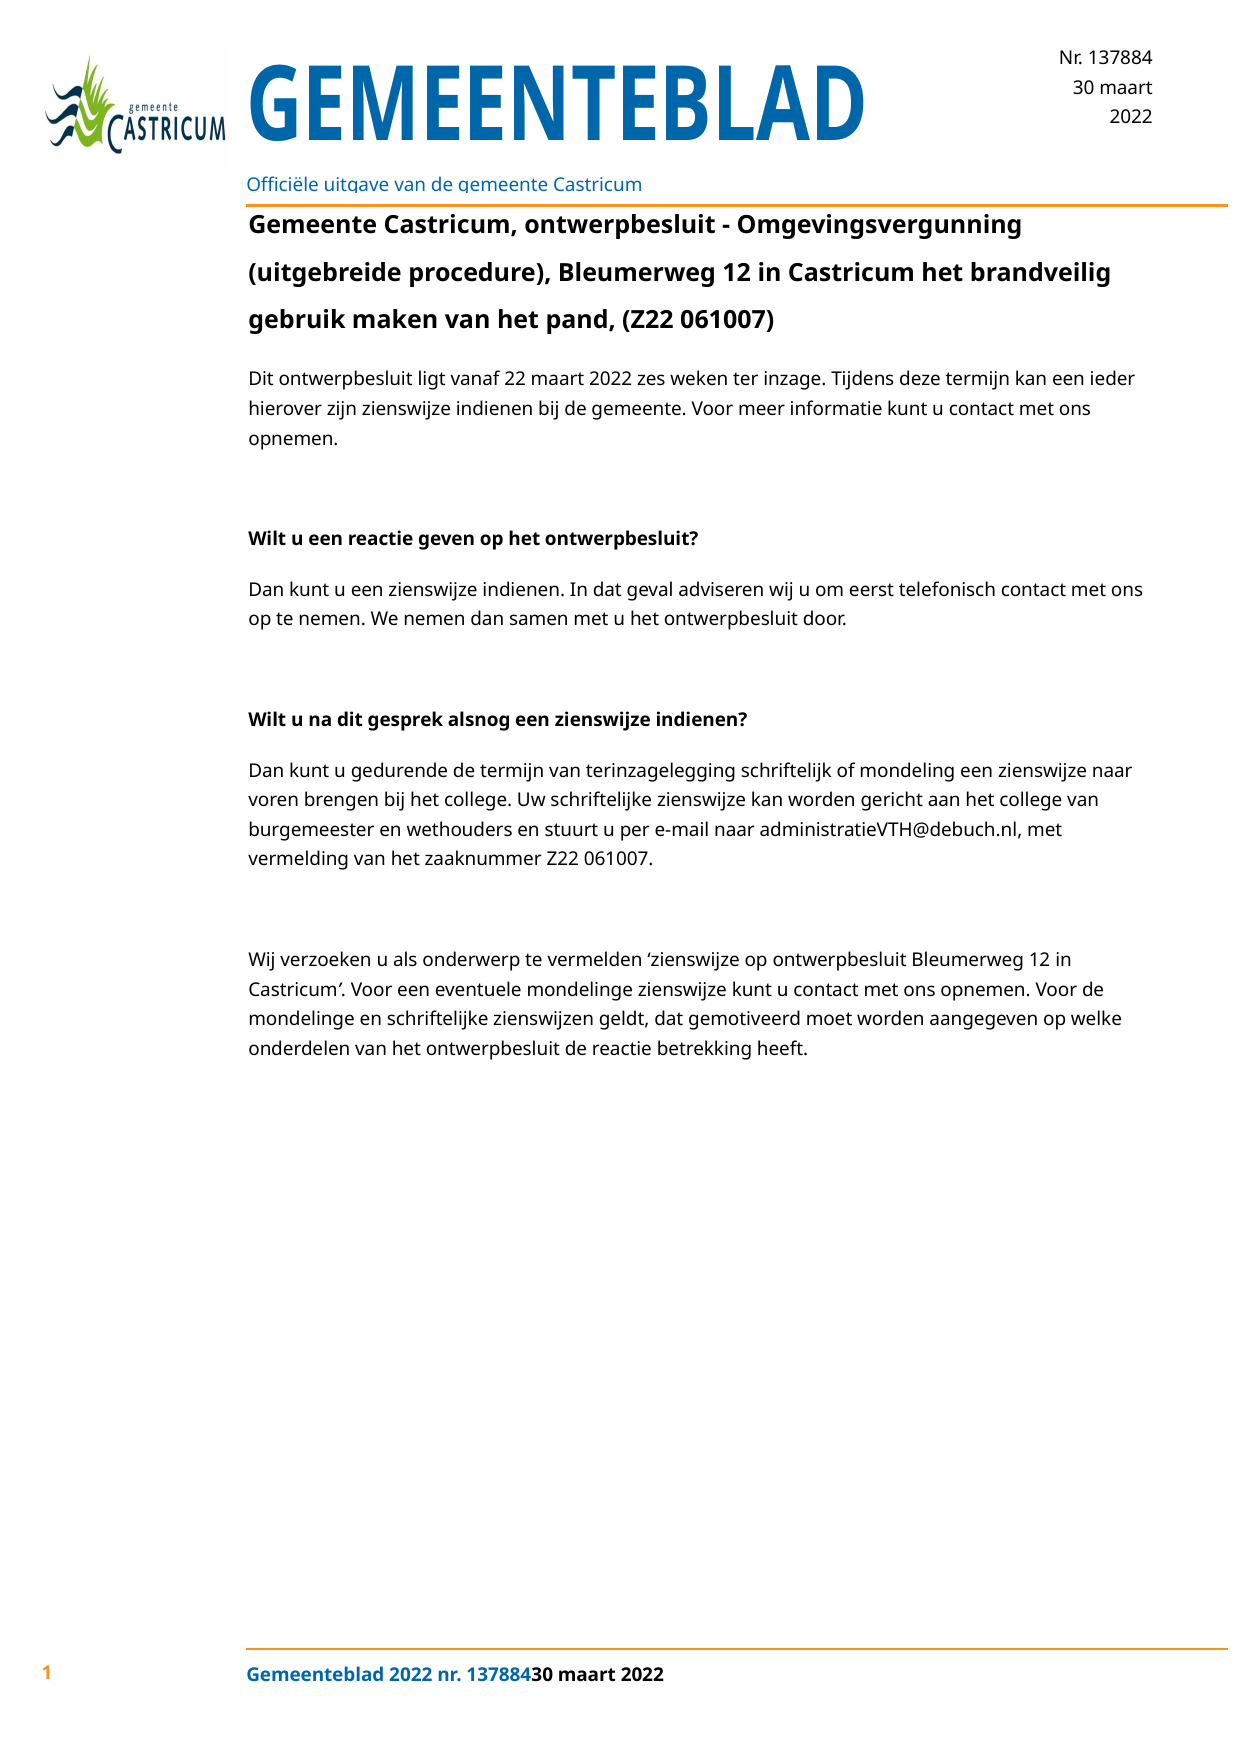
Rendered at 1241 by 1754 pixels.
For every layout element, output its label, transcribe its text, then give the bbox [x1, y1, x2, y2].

text Wilt u een reactie geven op het ontwerpbesluit? [248, 526, 1152, 551]
text Dan kunt u een zienswijze indienen. In dat geval adviseren wij u om eerst telefonisch contact met ons op te nemen. We nemen dan samen met u het ontwerpbesluit door. [248, 576, 1152, 631]
text Dan kunt u gedurende de termijn van terinzagelegging schriftelijk of mondeling een zienswijze naar voren brengen bij het college. Uw schriftelijke zienswijze kan worden gericht aan het college van burgemeester en wethouders en stuurt u per e-mail naar administratieVTH@debuch.nl, met vermelding van het zaaknummer Z22 061007. [248, 757, 1152, 871]
text Wij verzoeken u als onderwerp te vermelden ‘zienswijze op ontwerpbesluit Bleumerweg 12 in Castricum’. Voor een eventuele mondelinge zienswijze kunt u contact met ons opnemen. Voor de mondelinge en schriftelijke zienswijzen geldt, dat gemotiveerd moet worden aangegeven op welke onderdelen van het ontwerpbesluit de reactie betrekking heeft. [248, 946, 1152, 1061]
text Dit ontwerpbesluit ligt vanaf 22 maart 2022 zes weken ter inzage. Tijdens deze termijn kan een ieder hierover zijn zienswijze indienen bij de gemeente. Voor meer informatie kunt u contact met ons opnemen. [248, 366, 1152, 450]
picture [41, 47, 231, 172]
text Wilt u na dit gesprek alsnog een zienswijze indienen? [248, 706, 1152, 732]
text Gemeente Castricum, ontwerpbesluit - Omgevingsvergunning (uitgebreide procedure), Bleumerweg 12 in Castricum het brandveilig gebruik maken van het pand, (Z22 061007) [248, 207, 1152, 336]
